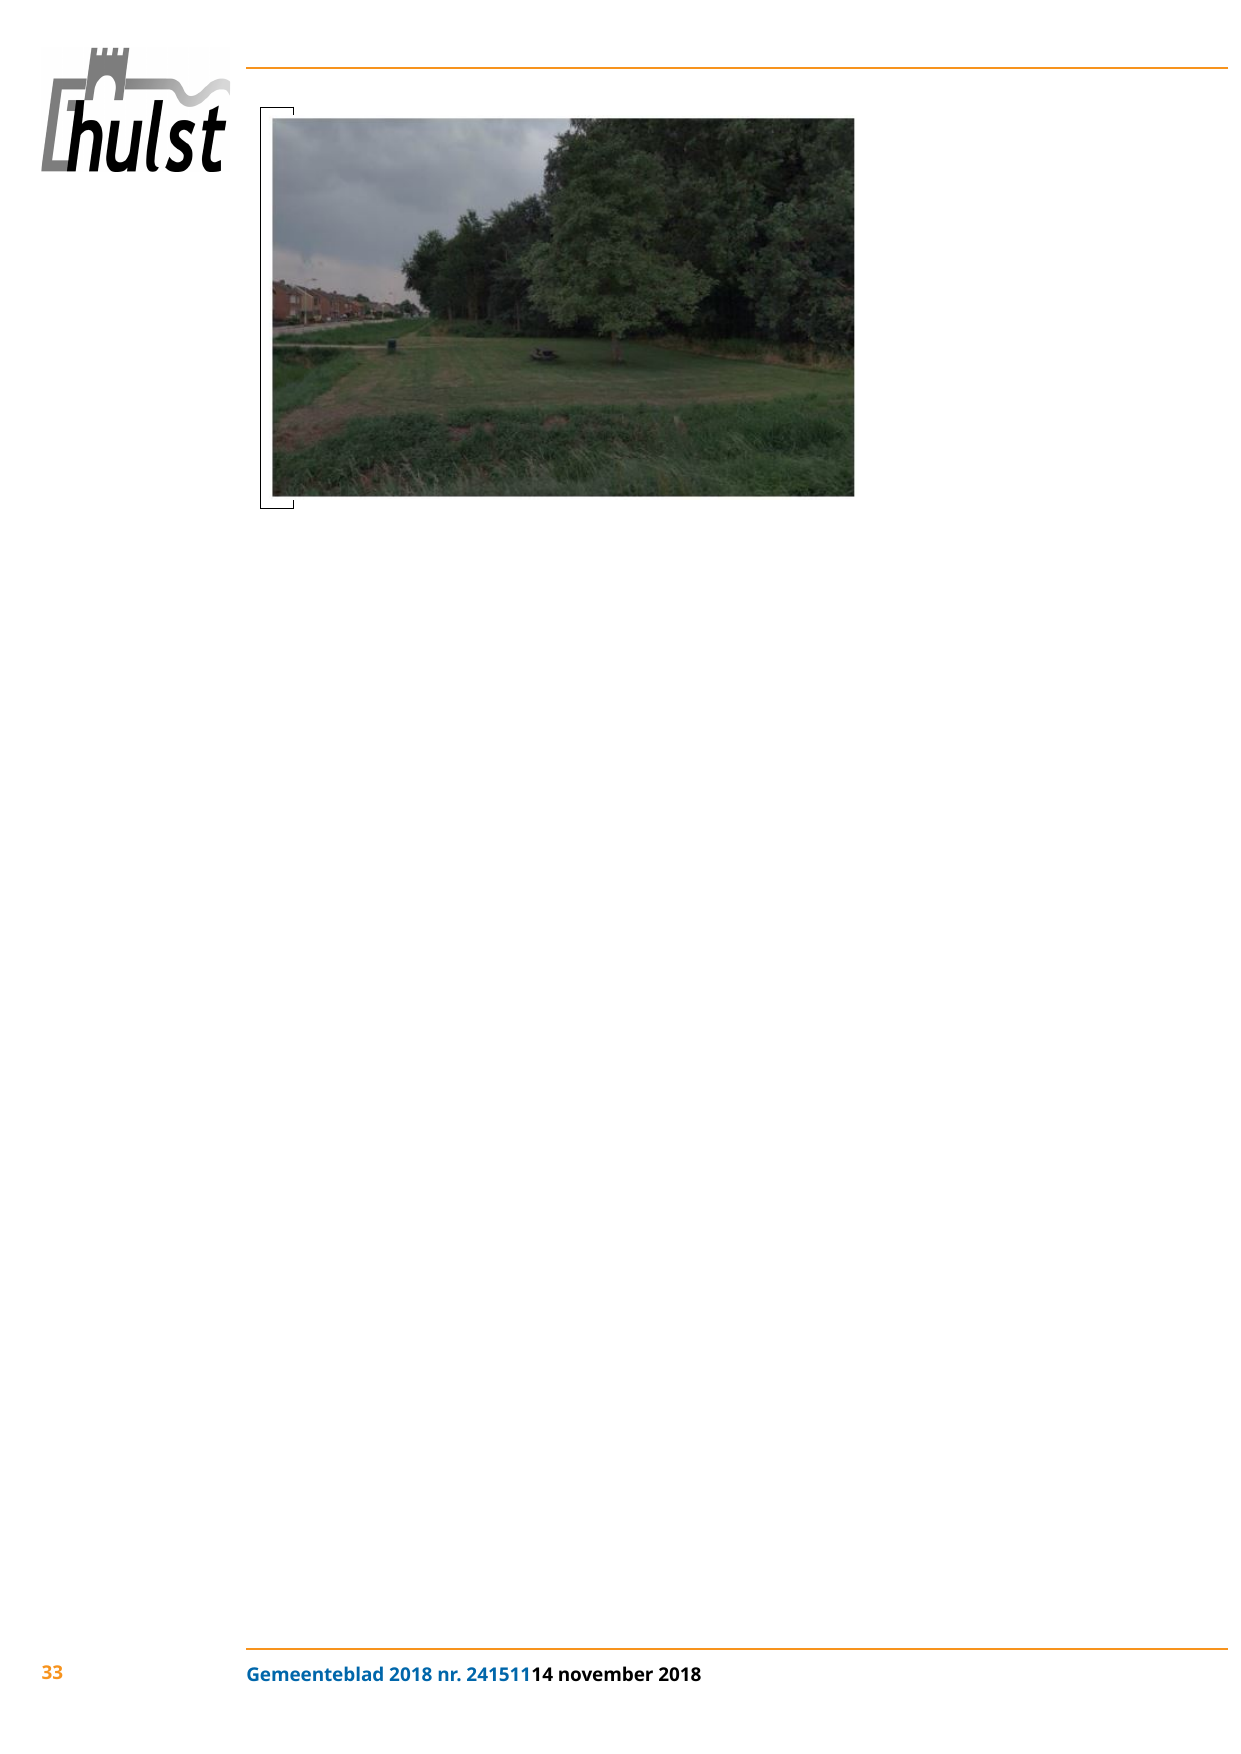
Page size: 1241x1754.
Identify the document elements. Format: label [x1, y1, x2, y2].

picture [268, 115, 860, 500]
picture [41, 47, 231, 172]
